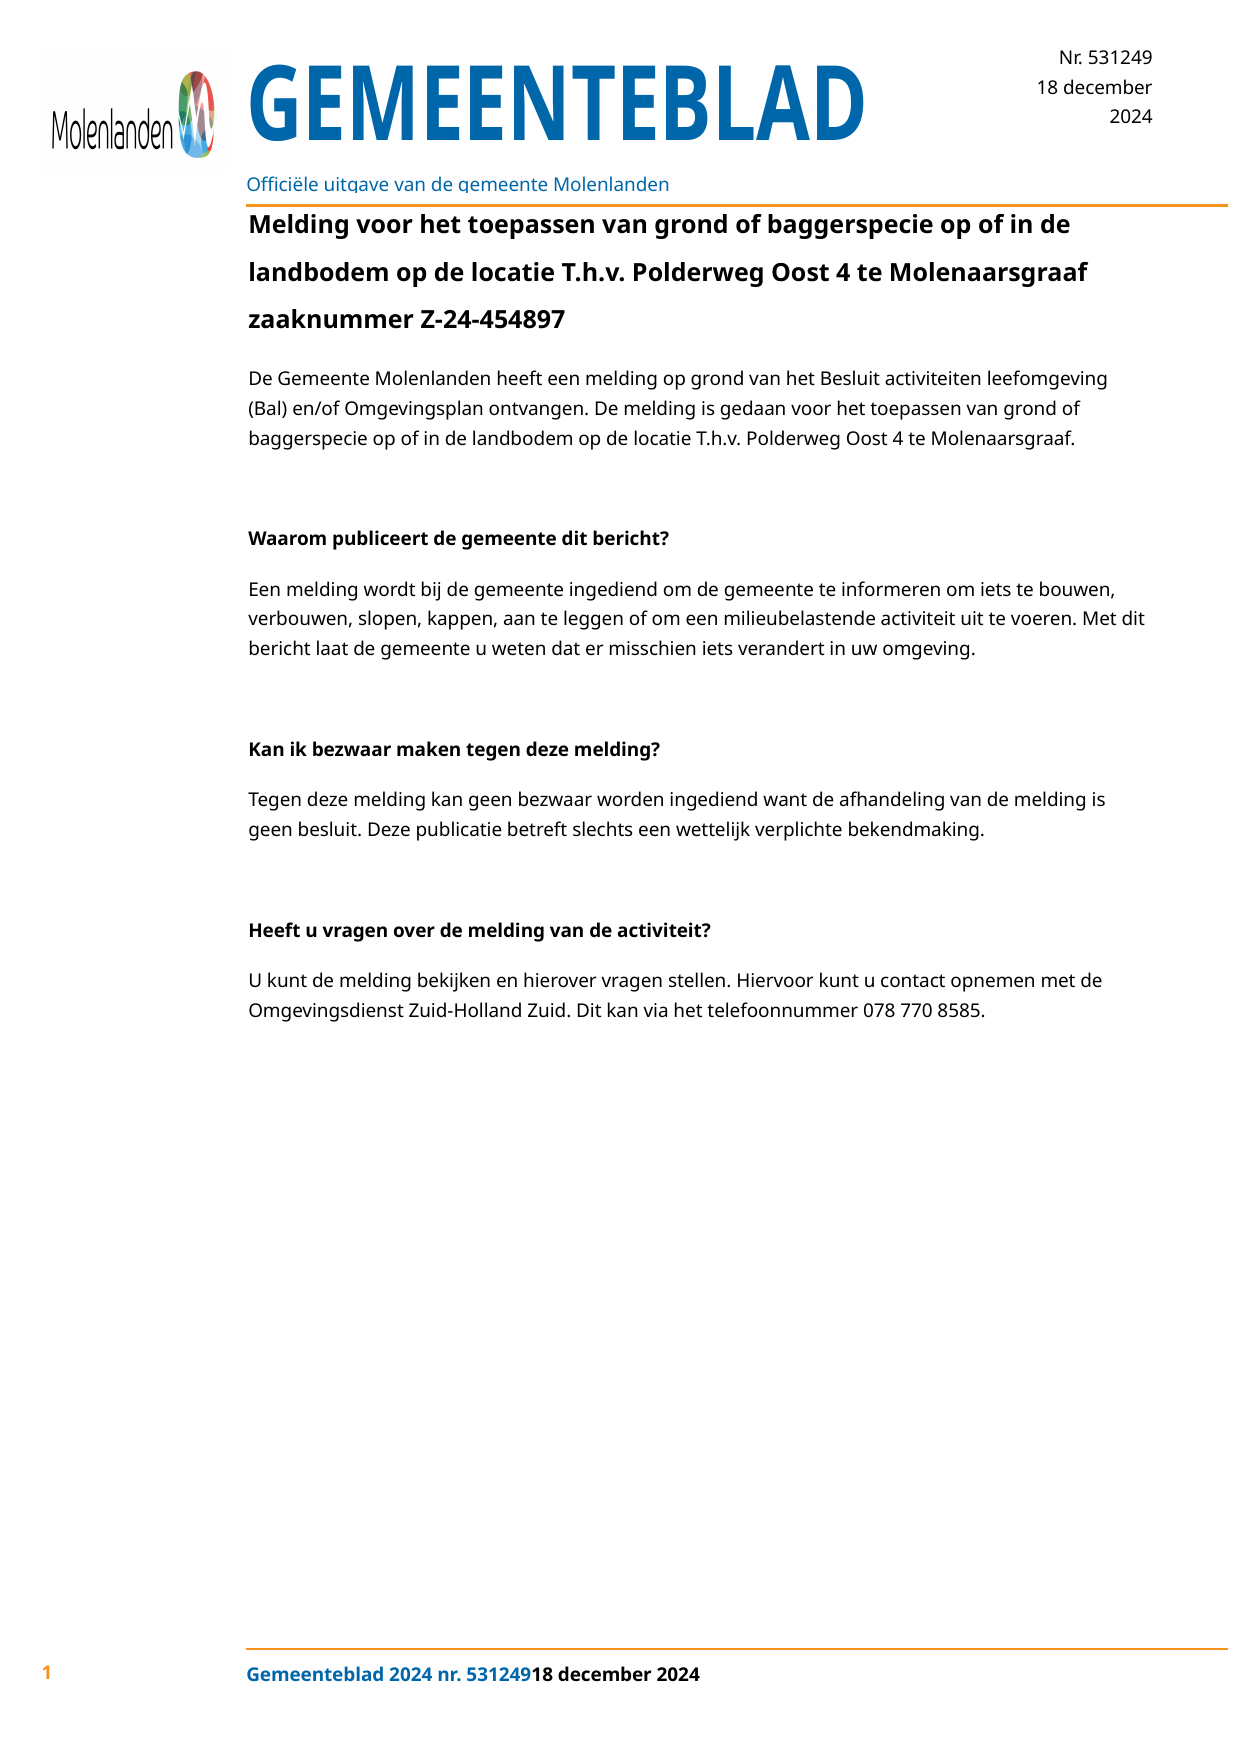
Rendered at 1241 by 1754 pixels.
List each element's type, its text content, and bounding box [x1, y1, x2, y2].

picture [41, 47, 231, 172]
text U kunt de melding bekijken en hierover vragen stellen. Hiervoor kunt u contact opnemen met de Omgevingsdienst Zuid-Holland Zuid. Dit kan via het telefoonnummer 078 770 8585. [248, 967, 1152, 1022]
text De Gemeente Molenlanden heeft een melding op grond van het Besluit activiteiten leefomgeving (Bal) en/of Omgevingsplan ontvangen. De melding is gedaan voor het toepassen van grond of baggerspecie op of in de landbodem op de locatie T.h.v. Polderweg Oost 4 te Molenaarsgraaf. [248, 366, 1152, 450]
text Kan ik bezwaar maken tegen deze melding? [248, 736, 1152, 762]
text Melding voor het toepassen van grond of baggerspecie op of in de landbodem op de locatie T.h.v. Polderweg Oost 4 te Molenaarsgraaf zaaknummer Z-24-454897 [248, 207, 1152, 336]
text Heeft u vragen over de melding van de activiteit? [248, 917, 1152, 942]
text Tegen deze melding kan geen bezwaar worden ingediend want de afhandeling van de melding is geen besluit. Deze publicatie betreft slechts een wettelijk verplichte bekendmaking. [248, 786, 1152, 842]
text Een melding wordt bij de gemeente ingediend om de gemeente te informeren om iets te bouwen, verbouwen, slopen, kappen, aan te leggen of om een milieubelastende activiteit uit te voeren. Met dit bericht laat de gemeente u weten dat er misschien iets verandert in uw omgeving. [248, 576, 1152, 661]
text Waarom publiceert de gemeente dit bericht? [248, 526, 1152, 551]
